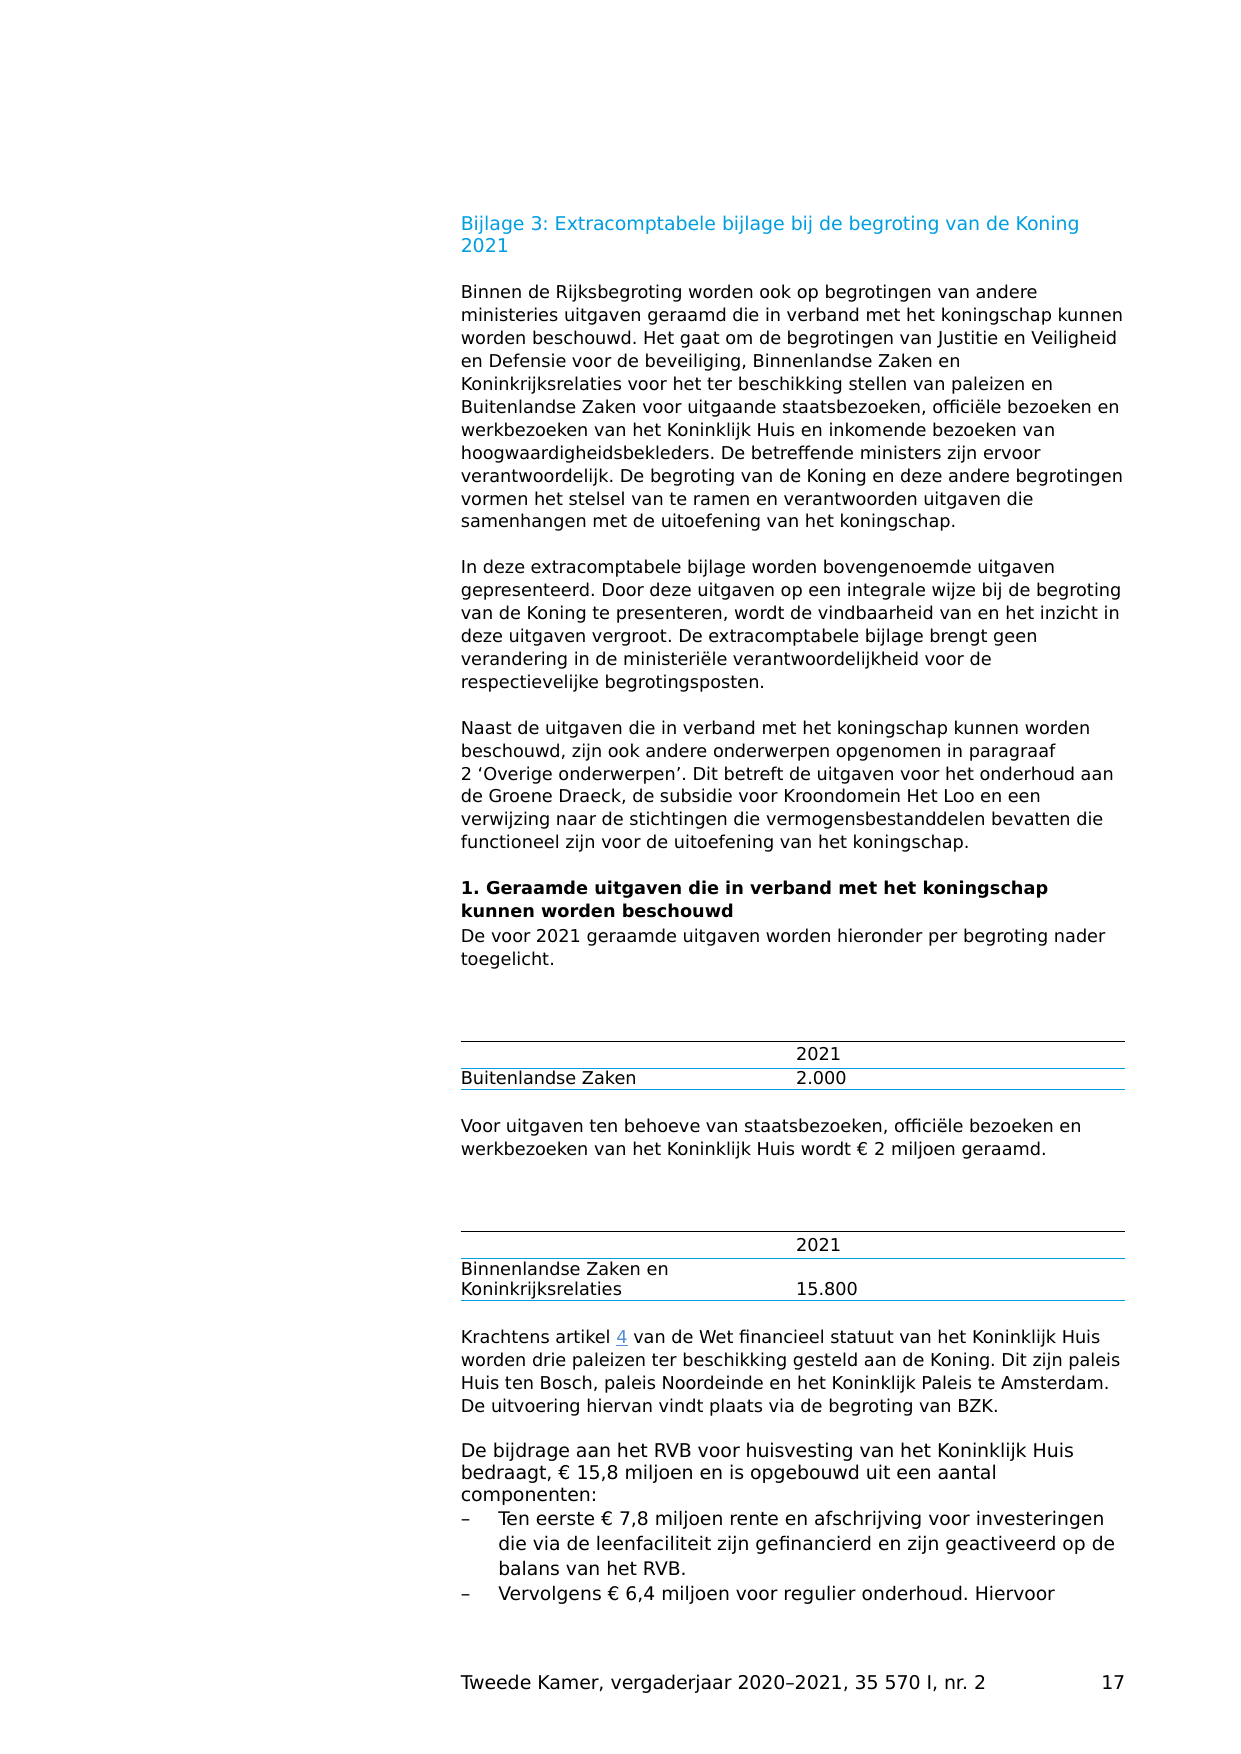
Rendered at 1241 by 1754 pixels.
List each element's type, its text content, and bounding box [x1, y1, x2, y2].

table_header Tabel 15 Buitenlandse Zaken (begroting V, artikel 4) (bedragen x € 1.000) [461, 993, 1125, 1041]
text 1. Geraamde uitgaven die in verband met het koningschap kunnen worden beschouwd [461, 876, 1125, 922]
table_cell 2.000 [793, 1069, 1125, 1089]
text Krachtens artikel 4 van de Wet financieel statuut van het Koninklijk Huis worden drie paleizen ter beschikking gesteld aan de Koning. Dit zijn paleis Huis ten Bosch, paleis Noordeinde en het Koninklijk Paleis te Amsterdam. De uitvoering hiervan vindt plaats via de begroting van BZK. [461, 1325, 1125, 1417]
table_cell 2021 [793, 1232, 1125, 1258]
text Voor uitgaven ten behoeve van staatsbezoeken, officiële bezoeken en werkbezoeken van het Koninklijk Huis wordt € 2 miljoen geraamd. [461, 1114, 1125, 1160]
text Binnen de Rijksbegroting worden ook op begrotingen van andere ministeries uitgaven geraamd die in verband met het koningschap kunnen worden beschouwd. Het gaat om de begrotingen van Justitie en Veiligheid en Defensie voor de beveiliging, Binnenlandse Zaken en Koninkrijksrelaties voor het ter beschikking stellen van paleizen en Buitenlandse Zaken voor uitgaande staatsbezoeken, officiële bezoeken en werkbezoeken van het Koninklijk Huis en inkomende bezoeken van hoogwaardigheidsbekleders. De betreffende ministers zijn ervoor verantwoordelijk. De begroting van de Koning en deze andere begrotingen vormen het stelsel van te ramen en verantwoorden uitgaven die samenhangen met de uitoefening van het koningschap. [461, 280, 1125, 532]
title Bijlage 3: Extracomptabele bijlage bij de begroting van de Koning 2021 [461, 213, 1125, 257]
table_header Tabel 16 Binnenlandse Zaken en Koninkrijksrelaties (begroting VII, artikel 9) (bedragen x € 1.000) [461, 1183, 1125, 1231]
table_cell 2021 [793, 1042, 1125, 1068]
list Vervolgens € 6,4 miljoen voor regulier onderhoud. Hiervoor [461, 1581, 1125, 1606]
table_cell [461, 1042, 793, 1068]
table_cell 15.800 [793, 1259, 1125, 1300]
table_cell Buitenlandse Zaken [461, 1069, 793, 1089]
table_cell Binnenlandse Zaken en Koninkrijksrelaties [461, 1259, 793, 1300]
text Naast de uitgaven die in verband met het koningschap kunnen worden beschouwd, zijn ook andere onderwerpen opgenomen in paragraaf 2 ‘Overige onderwerpen’. Dit betreft de uitgaven voor het onderhoud aan de Groene Draeck, de subsidie voor Kroondomein Het Loo en een verwijzing naar de stichtingen die vermogensbestanddelen bevatten die functioneel zijn voor de uitoefening van het koningschap. [461, 716, 1125, 853]
text De voor 2021 geraamde uitgaven worden hieronder per begroting nader toegelicht. [461, 924, 1125, 970]
text De bijdrage aan het RVB voor huisvesting van het Koninklijk Huis bedraagt, € 15,8 miljoen en is opgebouwd uit een aantal componenten: [461, 1440, 1125, 1506]
text In deze extracomptabele bijlage worden bovengenoemde uitgaven gepresenteerd. Door deze uitgaven op een integrale wijze bij de begroting van de Koning te presenteren, wordt de vindbaarheid van en het inzicht in deze uitgaven vergroot. De extracomptabele bijlage brengt geen verandering in de ministeriële verantwoordelijkheid voor de respectievelijke begrotingsposten. [461, 555, 1125, 693]
table_cell [461, 1232, 793, 1258]
list Ten eerste € 7,8 miljoen rente en afschrijving voor investeringen die via de leenfaciliteit zijn gefinancierd en zijn geactiveerd op de balans van het RVB. [461, 1506, 1125, 1581]
